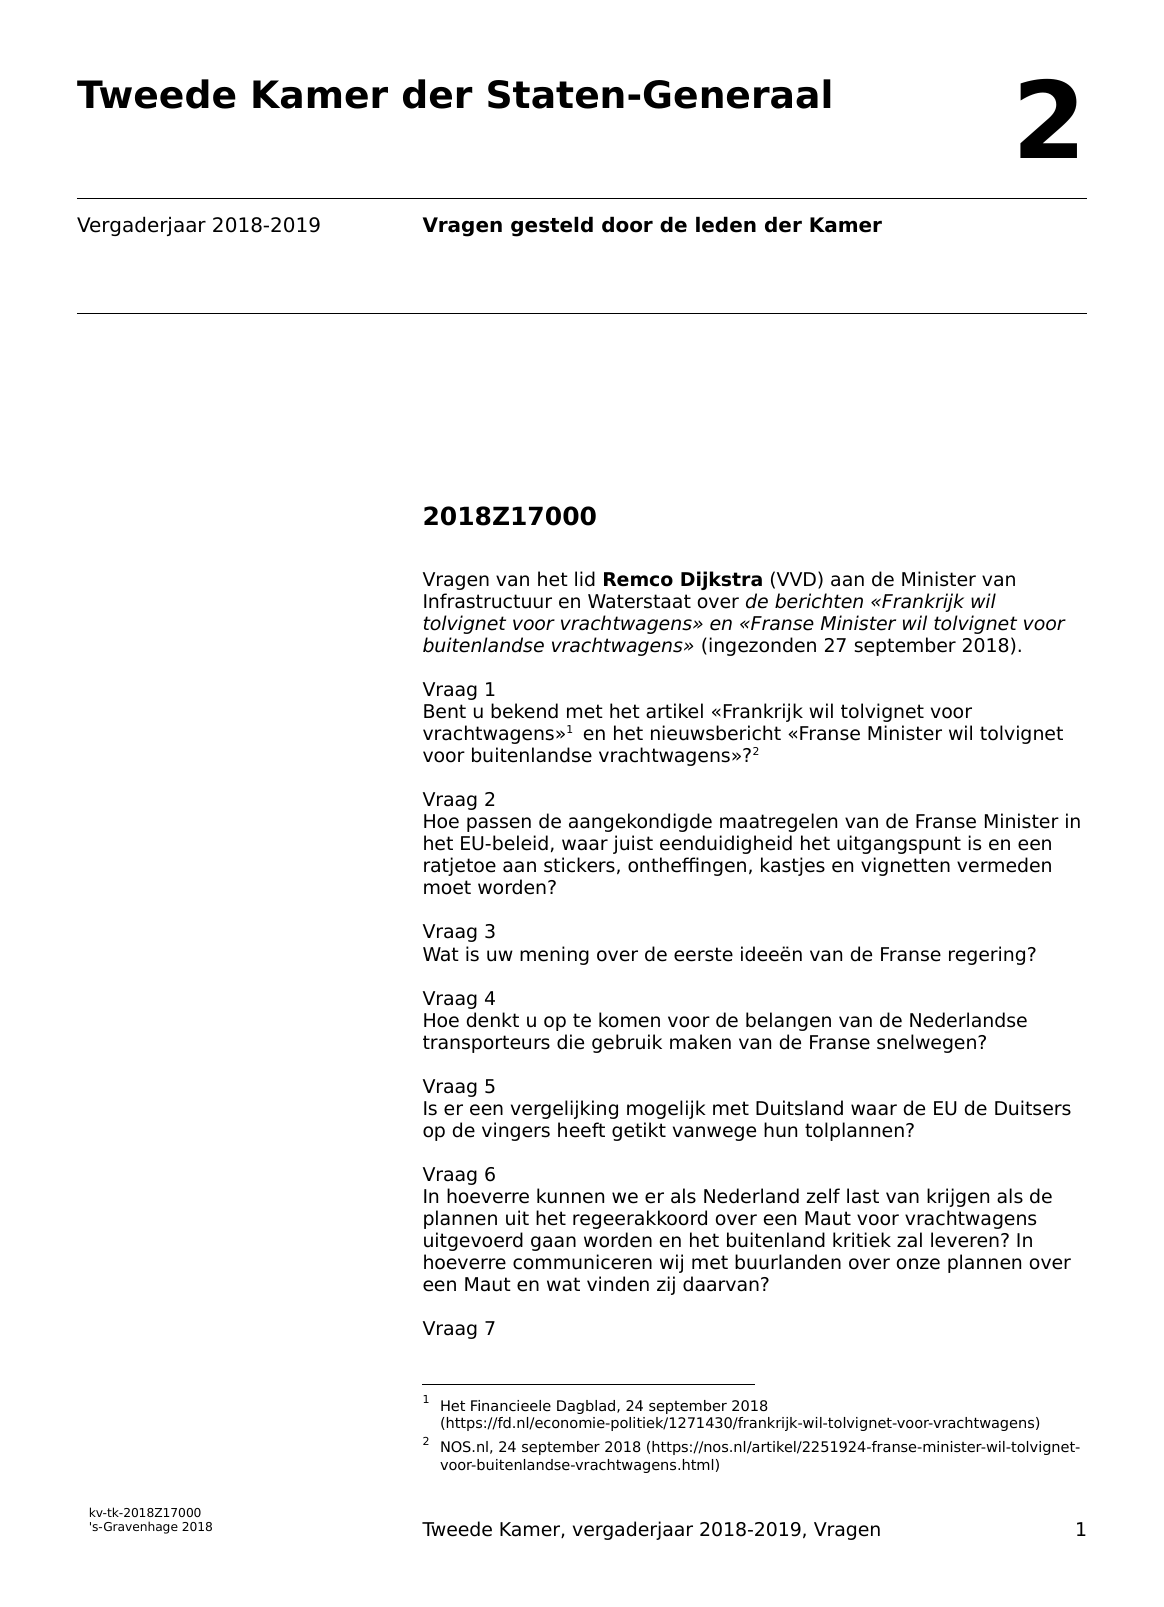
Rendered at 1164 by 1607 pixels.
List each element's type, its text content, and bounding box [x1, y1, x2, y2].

table_header 2 [886, 59, 1087, 198]
text NOS.nl, 24 september 2018 (https://nos.nl/artikel/2251924-franse-minister-wil-tolvignet-voor-buitenlandse-vrachtwagens.html) [422, 1435, 1087, 1474]
text Vragen van het lid Remco Dijkstra (VVD) aan de Minister van Infrastructuur en Waterstaat over de berichten «Frankrijk wil tolvignet voor vrachtwagens» en «Franse Minister wil tolvignet voor buitenlandse vrachtwagens» (ingezonden 27 september 2018). [422, 569, 1087, 657]
text Hoe denkt u op te komen voor de belangen van de Nederlandse transporteurs die gebruik maken van de Franse snelwegen? [422, 1009, 1087, 1053]
text Het Financieele Dagblad, 24 september 2018 (https://fd.nl/economie-politiek/1271430/frankrijk-wil-tolvignet-voor-vrachtwagens) [422, 1393, 1087, 1432]
text Vraag 5 [422, 1076, 1087, 1098]
text 2018Z17000 [422, 502, 1087, 531]
text Vraag 6 [422, 1164, 1087, 1186]
table_cell Vragen gesteld door de leden der Kamer [422, 199, 1087, 313]
text Vraag 7 [422, 1318, 1087, 1340]
text In hoeverre kunnen we er als Nederland zelf last van krijgen als de plannen uit het regeerakkoord over een Maut voor vrachtwagens uitgevoerd gaan worden en het buitenland kritiek zal leveren? In hoeverre communiceren wij met buurlanden over onze plannen over een Maut en wat vinden zij daarvan? [422, 1186, 1087, 1296]
text Vraag 2 [422, 789, 1087, 811]
table_header Tweede Kamer der Staten-Generaal [77, 59, 886, 198]
text Hoe passen de aangekondigde maatregelen van de Franse Minister in het EU-beleid, waar juist eenduidigheid het uitgangspunt is en een ratjetoe aan stickers, ontheffingen, kastjes en vignetten vermeden moet worden? [422, 811, 1087, 899]
text Wat is uw mening over de eerste ideeën van de Franse regering? [422, 943, 1087, 965]
text Bent u bekend met het artikel «Frankrijk wil tolvignet voor vrachtwagens» en het nieuwsbericht «Franse Minister wil tolvignet voor buitenlandse vrachtwagens»? [422, 701, 1087, 767]
text Vraag 3 [422, 921, 1087, 943]
text Vraag 4 [422, 988, 1087, 1009]
text 's-Gravenhage 2018 [88, 1520, 323, 1534]
table_cell Vergaderjaar 2018-2019 [77, 199, 422, 313]
text kv-tk-2018Z17000 [88, 1506, 323, 1520]
text Vraag 1 [422, 679, 1087, 701]
text Is er een vergelijking mogelijk met Duitsland waar de EU de Duitsers op de vingers heeft getikt vanwege hun tolplannen? [422, 1098, 1087, 1142]
